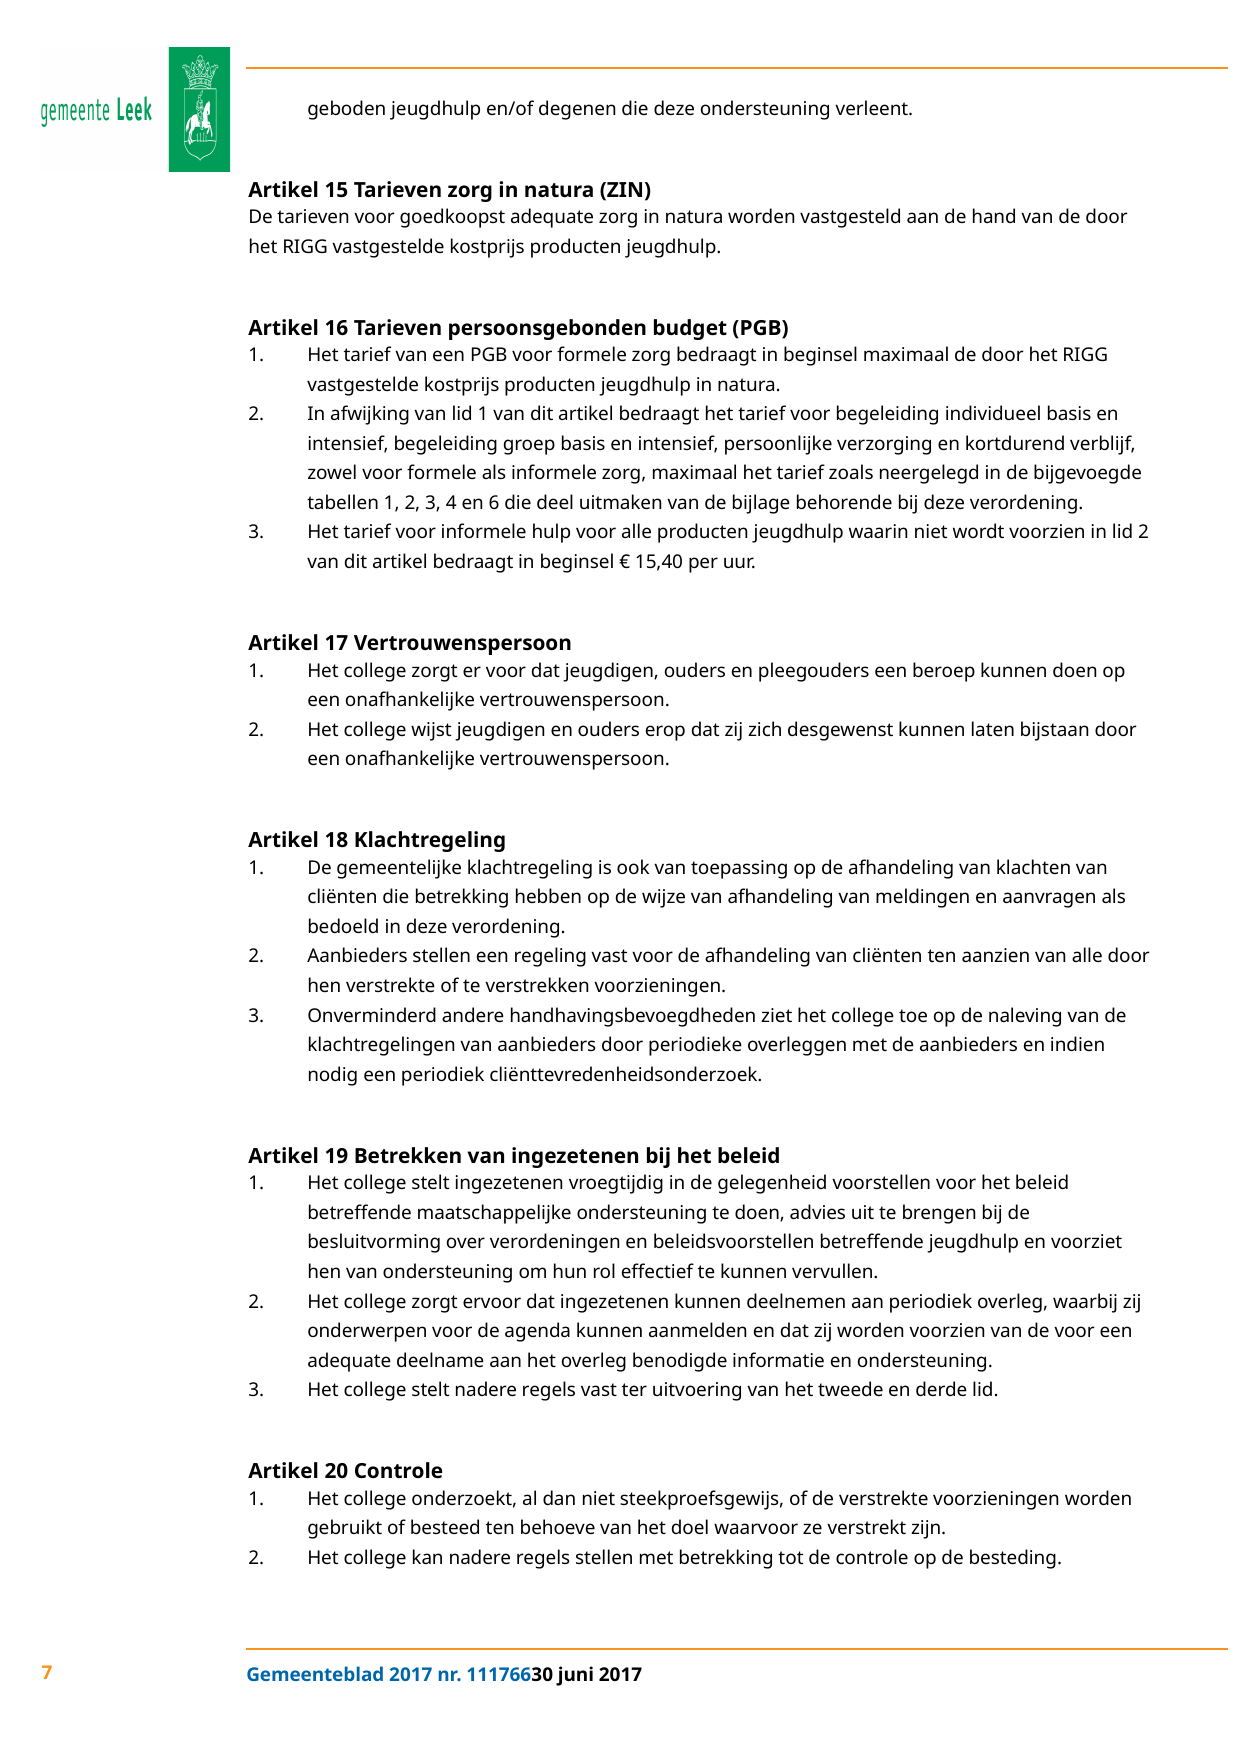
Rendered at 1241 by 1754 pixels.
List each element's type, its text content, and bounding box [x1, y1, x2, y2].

text Artikel 19 Betrekken van ingezetenen bij het beleid [248, 1141, 1152, 1169]
list Het tarief voor informele hulp voor alle producten jeugdhulp waarin niet wordt voorzien in lid 2 van dit artikel bedraagt in beginsel € 15,40 per uur. [248, 519, 1152, 574]
list Het college zorgt ervoor dat ingezetenen kunnen deelnemen aan periodiek overleg, waarbij zij onderwerpen voor de agenda kunnen aanmelden en dat zij worden voorzien van de voor een adequate deelname aan het overleg benodigde informatie en ondersteuning. [248, 1288, 1152, 1373]
picture [41, 47, 231, 172]
list Het tarief van een PGB voor formele zorg bedraagt in beginsel maximaal de door het RIGG vastgestelde kostprijs producten jeugdhulp in natura. [248, 341, 1152, 397]
list geboden jeugdhulp en/of degenen die deze ondersteuning verleent. [248, 95, 1152, 121]
text De tarieven voor goedkoopst adequate zorg in natura worden vastgesteld aan de hand van de door het RIGG vastgestelde kostprijs producten jeugdhulp. [248, 203, 1152, 258]
list Onverminderd andere handhavingsbevoegdheden ziet het college toe op de naleving van de klachtregelingen van aanbieders door periodieke overleggen met de aanbieders en indien nodig een periodiek cliënttevredenheidsonderzoek. [248, 1002, 1152, 1087]
list Aanbieders stellen een regeling vast voor de afhandeling van cliënten ten aanzien van alle door hen verstrekte of te verstrekken voorzieningen. [248, 943, 1152, 998]
text Artikel 17 Vertrouwenspersoon [248, 628, 1152, 657]
list De gemeentelijke klachtregeling is ook van toepassing op de afhandeling van klachten van cliënten die betrekking hebben op de wijze van afhandeling van meldingen en aanvragen als bedoeld in deze verordening. [248, 854, 1152, 939]
list Het college stelt nadere regels vast ter uitvoering van het tweede en derde lid. [248, 1377, 1152, 1402]
list Het college kan nadere regels stellen met betrekking tot de controle op de besteding. [248, 1544, 1152, 1570]
list Het college wijst jeugdigen en ouders erop dat zij zich desgewenst kunnen laten bijstaan door een onafhankelijke vertrouwenspersoon. [248, 716, 1152, 771]
text Artikel 20 Controle [248, 1457, 1152, 1485]
list Het college zorgt er voor dat jeugdigen, ouders en pleegouders een beroep kunnen doen op een onafhankelijke vertrouwenspersoon. [248, 657, 1152, 712]
text Artikel 16 Tarieven persoonsgebonden budget (PGB) [248, 313, 1152, 341]
text Artikel 15 Tarieven zorg in natura (ZIN) [248, 175, 1152, 203]
text Artikel 18 Klachtregeling [248, 826, 1152, 854]
list In afwijking van lid 1 van dit artikel bedraagt het tarief voor begeleiding individueel basis en intensief, begeleiding groep basis en intensief, persoonlijke verzorging en kortdurend verblijf, zowel voor formele als informele zorg, maximaal het tarief zoals neergelegd in de bijgevoegde tabellen 1, 2, 3, 4 en 6 die deel uitmaken van de bijlage behorende bij deze verordening. [248, 400, 1152, 515]
list Het college onderzoekt, al dan niet steekproefsgewijs, of de verstrekte voorzieningen worden gebruikt of besteed ten behoeve van het doel waarvoor ze verstrekt zijn. [248, 1485, 1152, 1540]
list Het college stelt ingezetenen vroegtijdig in de gelegenheid voorstellen voor het beleid betreffende maatschappelijke ondersteuning te doen, advies uit te brengen bij de besluitvorming over verordeningen en beleidsvoorstellen betreffende jeugdhulp en voorziet hen van ondersteuning om hun rol effectief te kunnen vervullen. [248, 1169, 1152, 1284]
